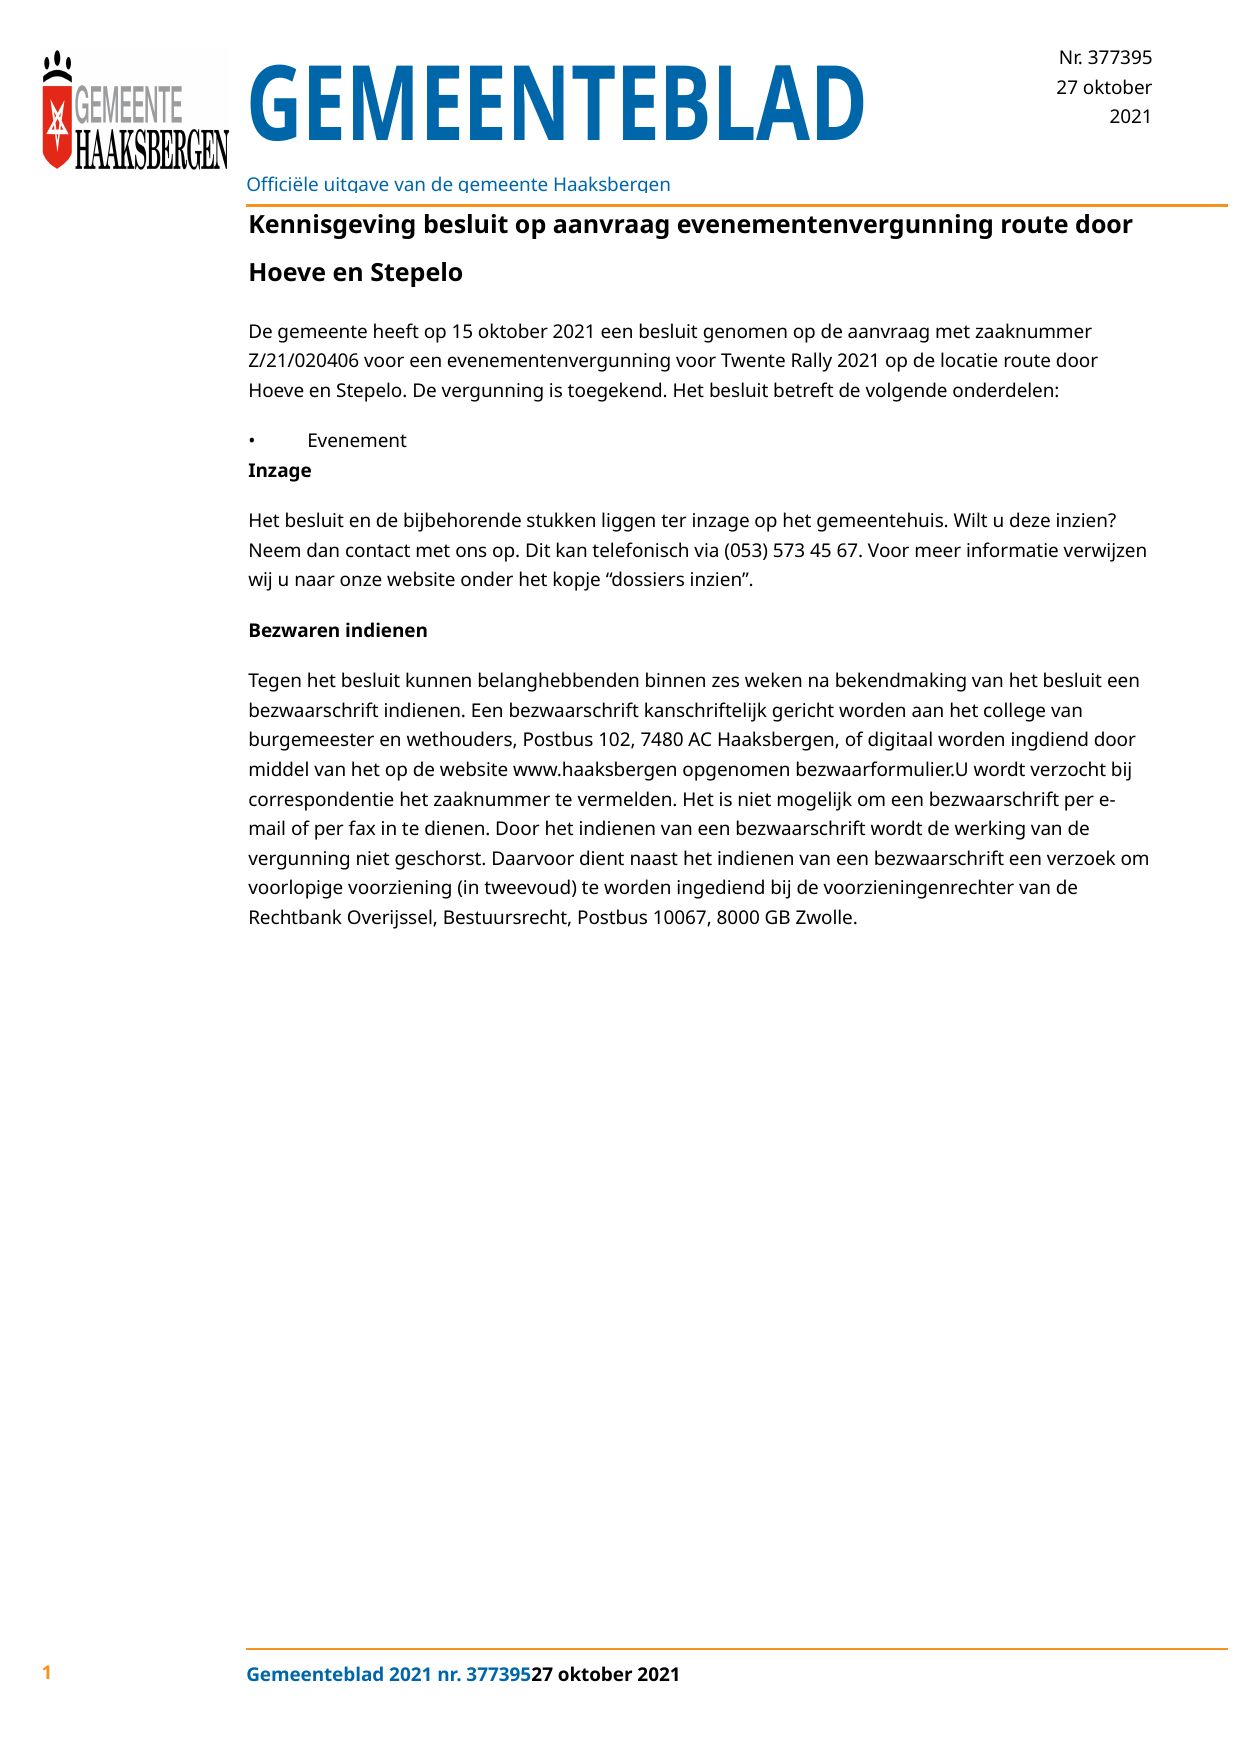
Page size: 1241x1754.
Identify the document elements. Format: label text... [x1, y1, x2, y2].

picture [41, 47, 231, 172]
list Evenement [248, 427, 1152, 453]
text De gemeente heeft op 15 oktober 2021 een besluit genomen op de aanvraag met zaaknummer Z/21/020406 voor een evenementenvergunning voor Twente Rally 2021 op de locatie route door Hoeve en Stepelo. De vergunning is toegekend. Het besluit betreft de volgende onderdelen: [248, 318, 1152, 403]
text Tegen het besluit kunnen belanghebbenden binnen zes weken na bekendmaking van het besluit een bezwaarschrift indienen. Een bezwaarschrift kanschriftelijk gericht worden aan het college van burgemeester en wethouders, Postbus 102, 7480 AC Haaksbergen, of digitaal worden ingdiend door middel van het op de website www.haaksbergen opgenomen bezwaarformulier.U wordt verzocht bij correspondentie het zaaknummer te vermelden. Het is niet mogelijk om een bezwaarschrift per e-mail of per fax in te dienen. Door het indienen van een bezwaarschrift wordt de werking van de vergunning niet geschorst. Daarvoor dient naast het indienen van een bezwaarschrift een verzoek om voorlopige voorziening (in tweevoud) te worden ingediend bij de voorzieningenrechter van de Rechtbank Overijssel, Bestuursrecht, Postbus 10067, 8000 GB Zwolle. [248, 667, 1152, 930]
text Kennisgeving besluit op aanvraag evenementenvergunning route door Hoeve en Stepelo [248, 207, 1152, 288]
text Inzage [248, 457, 1152, 483]
text Het besluit en de bijbehorende stukken liggen ter inzage op het gemeentehuis. Wilt u deze inzien? Neem dan contact met ons op. Dit kan telefonisch via (053) 573 45 67. Voor meer informatie verwijzen wij u naar onze website onder het kopje “dossiers inzien”. [248, 507, 1152, 592]
text Bezwaren indienen [248, 617, 1152, 643]
